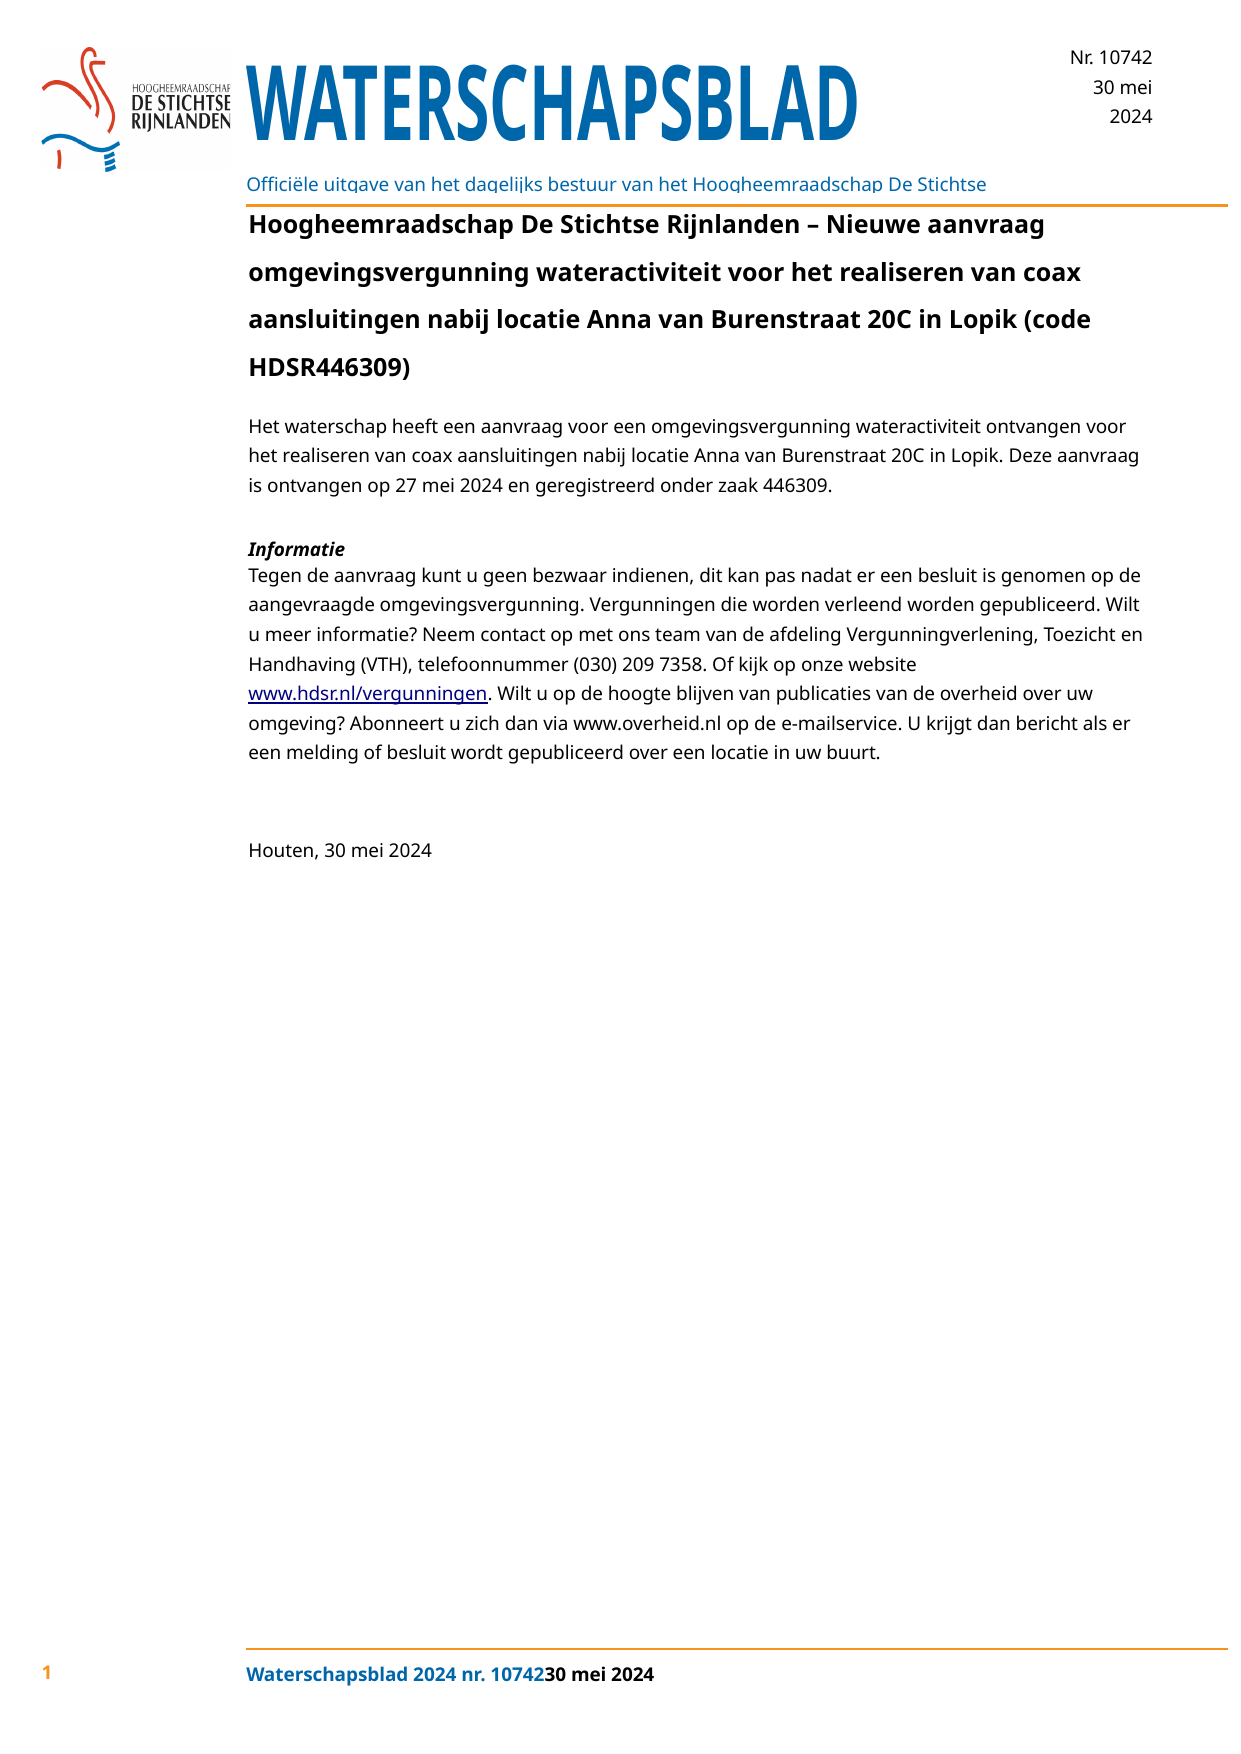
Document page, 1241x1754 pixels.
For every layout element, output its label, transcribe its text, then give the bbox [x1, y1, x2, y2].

text Informatie [248, 536, 1152, 562]
text Het waterschap heeft een aanvraag voor een omgevingsvergunning wateractiviteit ontvangen voor het realiseren van coax aansluitingen nabij locatie Anna van Burenstraat 20C in Lopik. Deze aanvraag is ontvangen op 27 mei 2024 en geregistreerd onder zaak 446309. [248, 413, 1152, 498]
text Tegen de aanvraag kunt u geen bezwaar indienen, dit kan pas nadat er een besluit is genomen op de aangevraagde omgevingsvergunning. Vergunningen die worden verleend worden gepubliceerd. Wilt u meer informatie? Neem contact op met ons team van de afdeling Vergunningverlening, Toezicht en Handhaving (VTH), telefoonnummer (030) 209 7358. Of kijk op onze website www.hdsr.nl/vergunningen. Wilt u op de hoogte blijven van publicaties van de overheid over uw omgeving? Abonneert u zich dan via www.overheid.nl op de e-mailservice. U krijgt dan bericht als er een melding of besluit wordt gepubliceerd over een locatie in uw buurt. [248, 562, 1152, 765]
text Hoogheemraadschap De Stichtse Rijnlanden – Nieuwe aanvraag omgevingsvergunning wateractiviteit voor het realiseren van coax aansluitingen nabij locatie Anna van Burenstraat 20C in Lopik (code HDSR446309) [248, 207, 1152, 384]
picture [41, 47, 231, 172]
text Houten, 30 mei 2024 [248, 838, 1152, 863]
